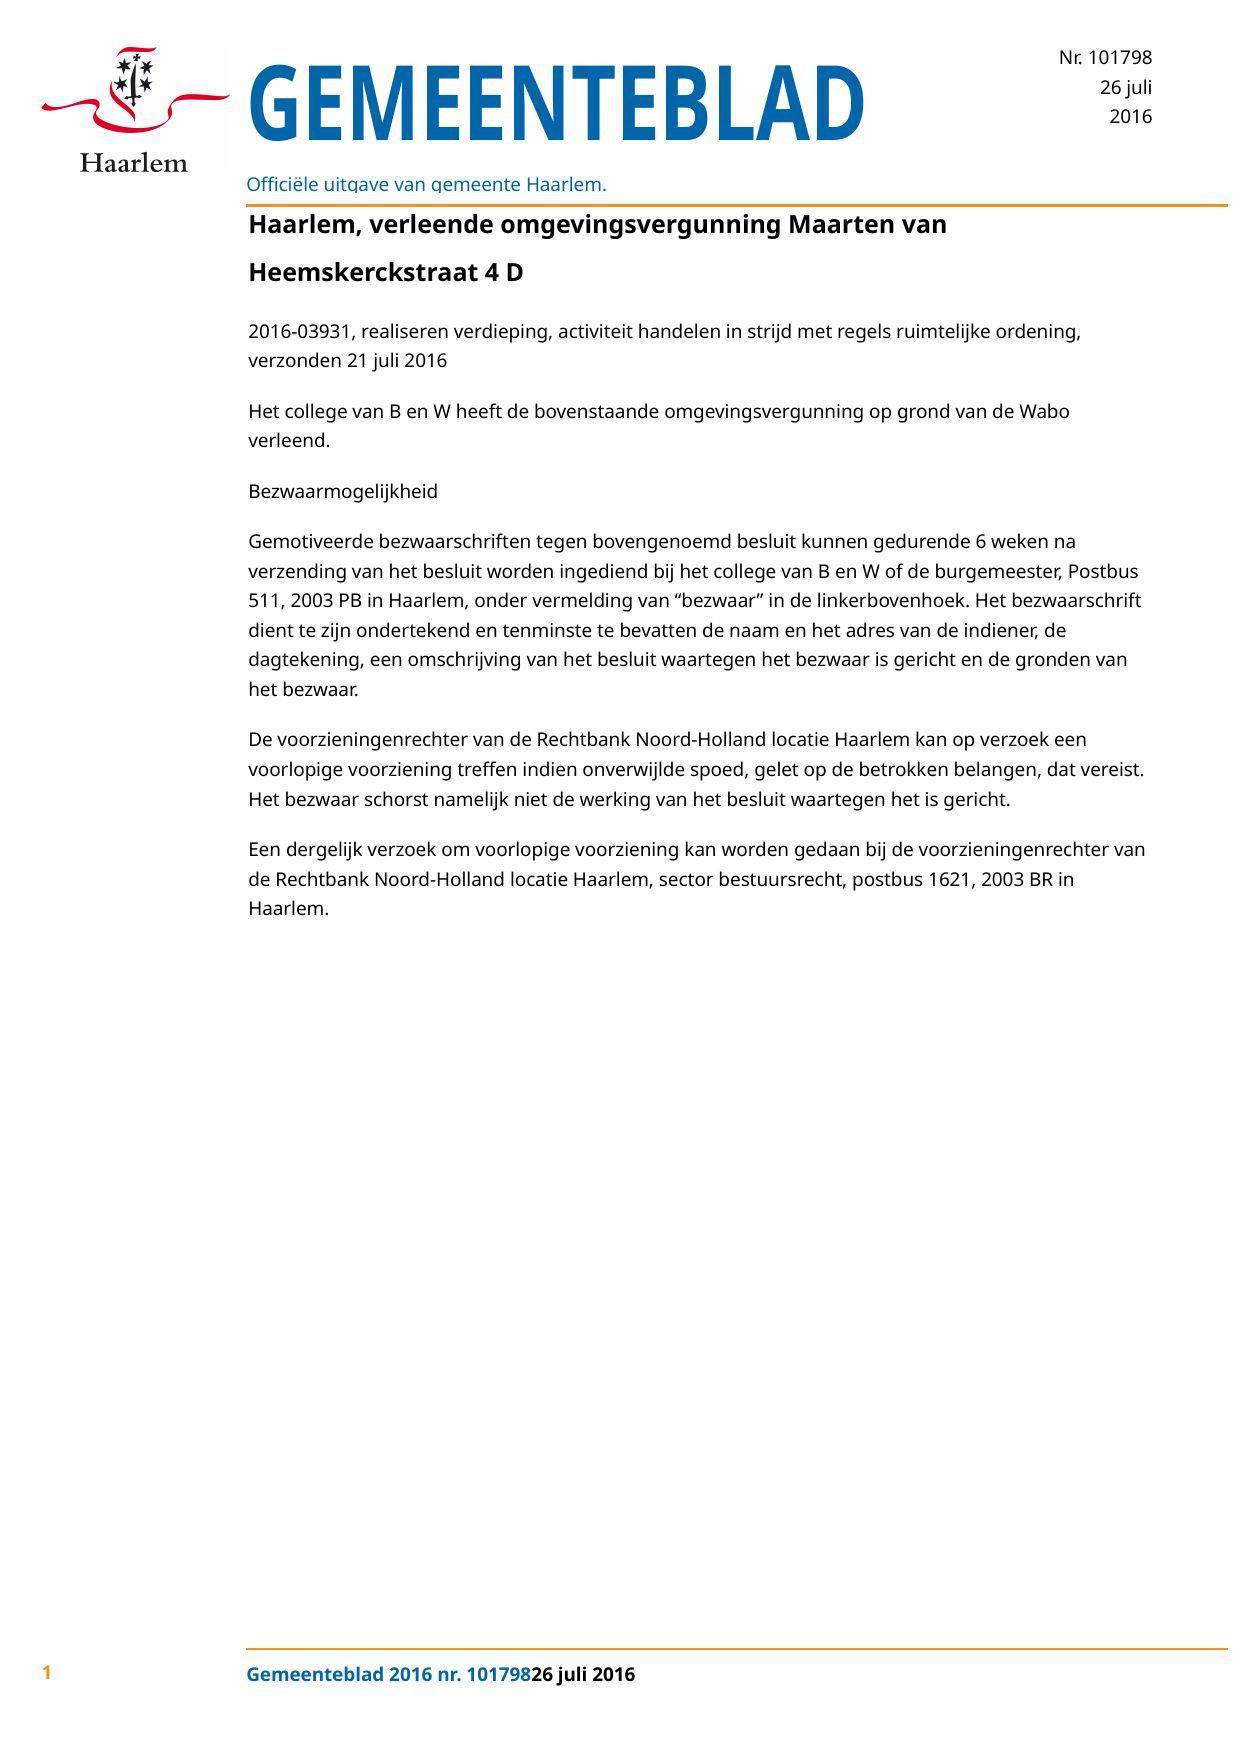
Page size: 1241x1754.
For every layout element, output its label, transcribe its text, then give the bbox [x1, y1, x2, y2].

text De voorzieningenrechter van de Rechtbank Noord-Holland locatie Haarlem kan op verzoek een voorlopige voorziening treffen indien onverwijlde spoed, gelet op de betrokken belangen, dat vereist. Het bezwaar schorst namelijk niet de werking van het besluit waartegen het is gericht. [248, 727, 1152, 812]
text Een dergelijk verzoek om voorlopige voorziening kan worden gedaan bij de voorzieningenrechter van de Rechtbank Noord-Holland locatie Haarlem, sector bestuursrecht, postbus 1621, 2003 BR in Haarlem. [248, 836, 1152, 921]
text Het college van B en W heeft de bovenstaande omgevingsvergunning op grond van de Wabo verleend. [248, 398, 1152, 453]
text Haarlem, verleende omgevingsvergunning Maarten van Heemskerckstraat 4 D [248, 207, 1152, 288]
text Gemotiveerde bezwaarschriften tegen bovengenoemd besluit kunnen gedurende 6 weken na verzending van het besluit worden ingediend bij het college van B en W of de burgemeester, Postbus 511, 2003 PB in Haarlem, onder vermelding van “bezwaar” in de linkerbovenhoek. Het bezwaarschrift dient te zijn ondertekend en tenminste te bevatten de naam en het adres van de indiener, de dagtekening, een omschrijving van het besluit waartegen het bezwaar is gericht en de gronden van het bezwaar. [248, 528, 1152, 702]
text 2016-03931, realiseren verdieping, activiteit handelen in strijd met regels ruimtelijke ordening, verzonden 21 juli 2016 [248, 318, 1152, 373]
picture [41, 47, 231, 172]
text Bezwaarmogelijkheid [248, 478, 1152, 504]
